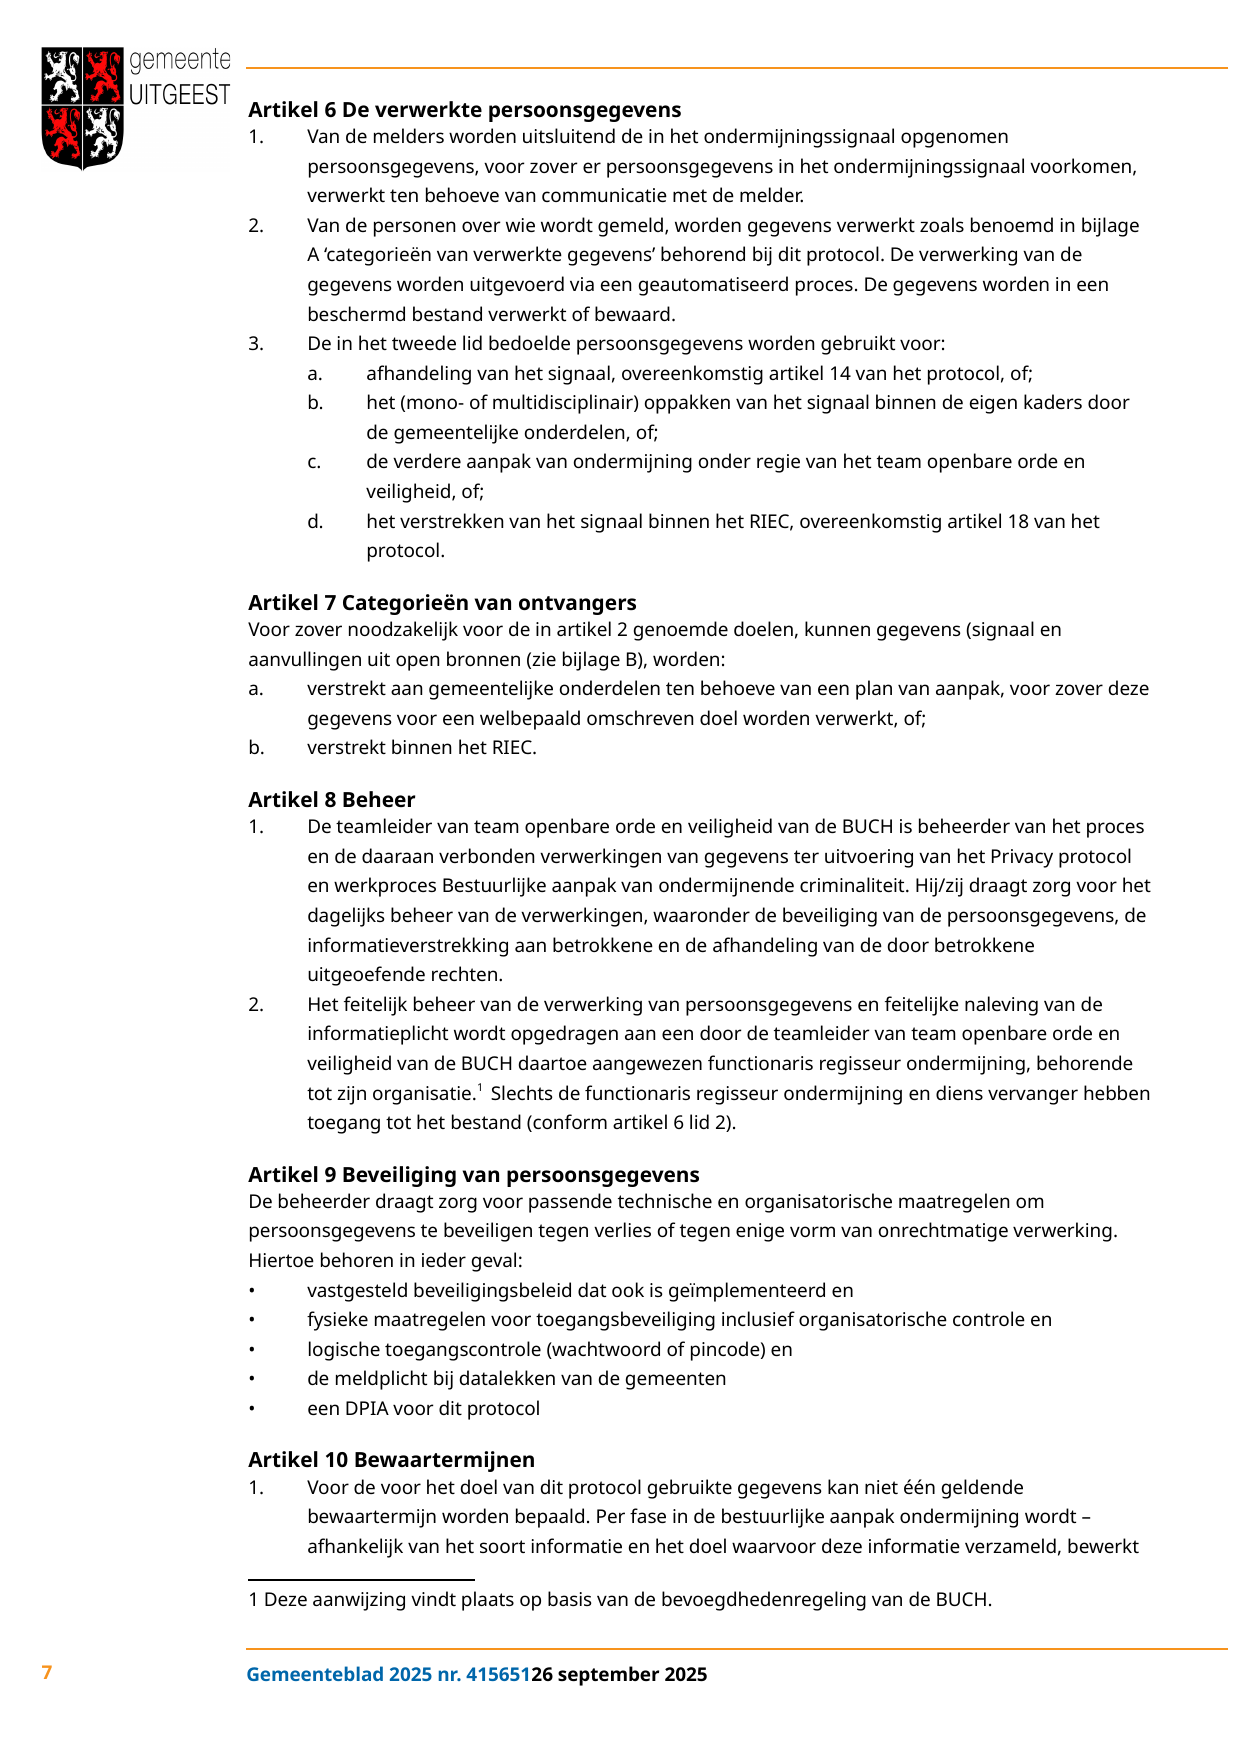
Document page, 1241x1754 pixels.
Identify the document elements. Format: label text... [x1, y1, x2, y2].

text Artikel 7 Categorieën van ontvangers [248, 588, 1152, 616]
list Deze aanwijzing vindt plaats op basis van de bevoegdhedenregeling van de BUCH. [248, 1586, 1152, 1612]
list de meldplicht bij datalekken van de gemeenten [248, 1366, 1152, 1391]
list de verdere aanpak van ondermijning onder regie van het team openbare orde en veiligheid, of; [307, 449, 1152, 504]
list Van de personen over wie wordt gemeld, worden gegevens verwerkt zoals benoemd in bijlage A ‘categorieën van verwerkte gegevens’ behorend bij dit protocol. De verwerking van de gegevens worden uitgevoerd via een geautomatiseerd proces. De gegevens worden in een beschermd bestand verwerkt of bewaard. [248, 212, 1152, 326]
list verstrekt aan gemeentelijke onderdelen ten behoeve van een plan van aanpak, voor zover deze gegevens voor een welbepaald omschreven doel worden verwerkt, of; [248, 675, 1152, 731]
text Artikel 8 Beheer [248, 785, 1152, 813]
picture [41, 47, 231, 172]
list een DPIA voor dit protocol [248, 1395, 1152, 1421]
list fysieke maatregelen voor toegangsbeveiliging inclusief organisatorische controle en [248, 1306, 1152, 1332]
text Artikel 9 Beveiliging van persoonsgegevens [248, 1160, 1152, 1188]
list vastgesteld beveiligingsbeleid dat ook is geïmplementeerd en [248, 1277, 1152, 1303]
list Van de melders worden uitsluitend de in het ondermijningssignaal opgenomen persoonsgegevens, voor zover er persoonsgegevens in het ondermijningssignaal voorkomen, verwerkt ten behoeve van communicatie met de melder. [248, 123, 1152, 208]
list De in het tweede lid bedoelde persoonsgegevens worden gebruikt voor: [248, 330, 1152, 356]
text Artikel 6 De verwerkte persoonsgegevens [248, 95, 1152, 123]
list logische toegangscontrole (wachtwoord of pincode) en [248, 1336, 1152, 1362]
text Artikel 10 Bewaartermijnen [248, 1446, 1152, 1474]
text De beheerder draagt zorg voor passende technische en organisatorische maatregelen om persoonsgegevens te beveiligen tegen verlies of tegen enige vorm van onrechtmatige verwerking. Hiertoe behoren in ieder geval: [248, 1188, 1152, 1273]
list verstrekt binnen het RIEC. [248, 734, 1152, 760]
list Het feitelijk beheer van de verwerking van persoonsgegevens en feitelijke naleving van de informatieplicht wordt opgedragen aan een door de teamleider van team openbare orde en veiligheid van de BUCH daartoe aangewezen functionaris regisseur ondermijning, behorende tot zijn organisatie. Slechts de functionaris regisseur ondermijning en diens vervanger hebben toegang tot het bestand (conform artikel 6 lid 2). [248, 991, 1152, 1135]
list De teamleider van team openbare orde en veiligheid van de BUCH is beheerder van het proces en de daaraan verbonden verwerkingen van gegevens ter uitvoering van het Privacy protocol en werkproces Bestuurlijke aanpak van ondermijnende criminaliteit. Hij/zij draagt zorg voor het dagelijks beheer van de verwerkingen, waaronder de beveiliging van de persoonsgegevens, de informatieverstrekking aan betrokkene en de afhandeling van de door betrokkene uitgeoefende rechten. [248, 813, 1152, 987]
list afhandeling van het signaal, overeenkomstig artikel 14 van het protocol, of; [307, 360, 1152, 386]
list Voor de voor het doel van dit protocol gebruikte gegevens kan niet één geldende bewaartermijn worden bepaald. Per fase in de bestuurlijke aanpak ondermijning wordt – afhankelijk van het soort informatie en het doel waarvoor deze informatie verzameld, bewerkt [248, 1474, 1152, 1559]
list het verstrekken van het signaal binnen het RIEC, overeenkomstig artikel 18 van het protocol. [307, 508, 1152, 563]
list het (mono- of multidisciplinair) oppakken van het signaal binnen de eigen kaders door de gemeentelijke onderdelen, of; [307, 389, 1152, 445]
text Voor zover noodzakelijk voor de in artikel 2 genoemde doelen, kunnen gegevens (signaal en aanvullingen uit open bronnen (zie bijlage B), worden: [248, 616, 1152, 672]
